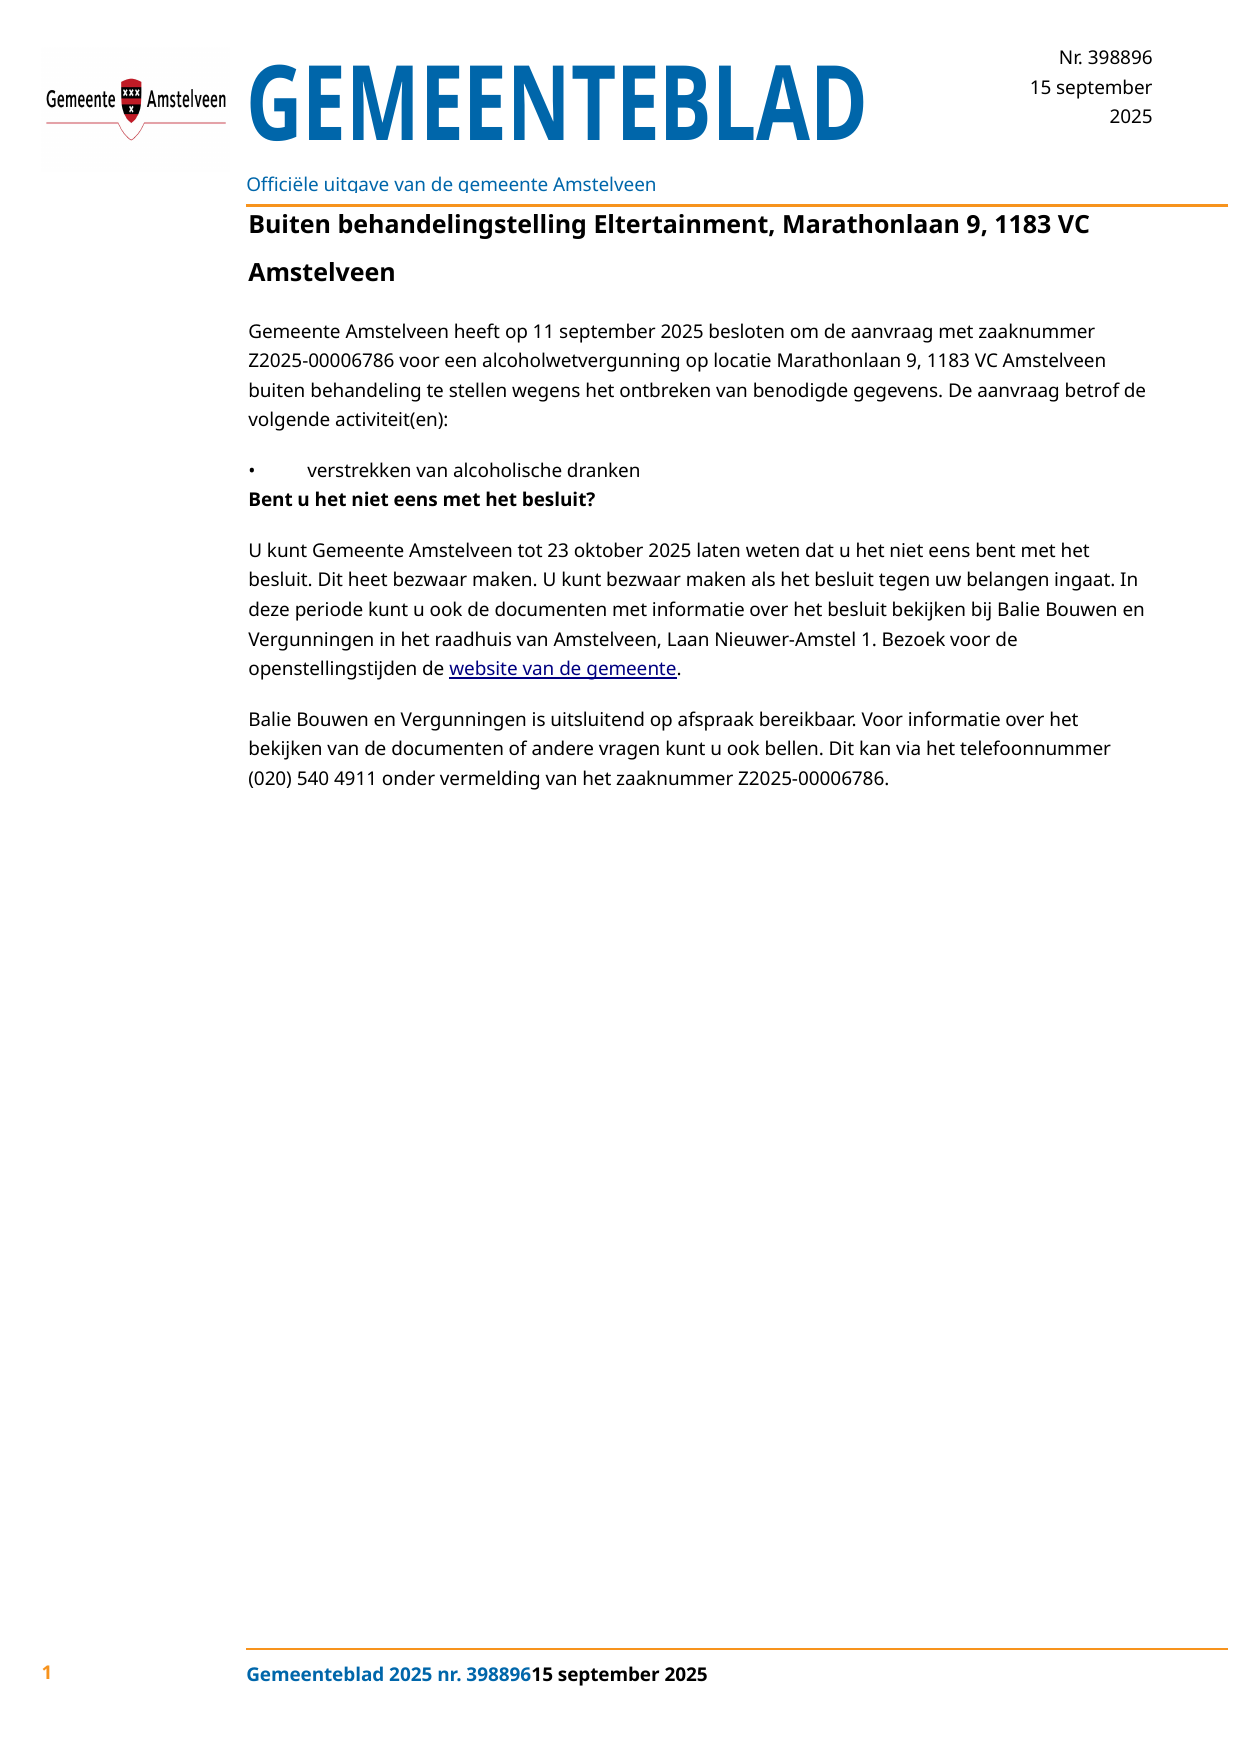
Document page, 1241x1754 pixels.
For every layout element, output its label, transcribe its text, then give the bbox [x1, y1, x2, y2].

text Balie Bouwen en Vergunningen is uitsluitend op afspraak bereikbaar. Voor informatie over het bekijken van de documenten of andere vragen kunt u ook bellen. Dit kan via het telefoonnummer (020) 540 4911 onder vermelding van het zaaknummer Z2025-00006786. [248, 706, 1152, 791]
list verstrekken van alcoholische dranken [248, 457, 1152, 483]
text U kunt Gemeente Amstelveen tot 23 oktober 2025 laten weten dat u het niet eens bent met het besluit. Dit heet bezwaar maken. U kunt bezwaar maken als het besluit tegen uw belangen ingaat. In deze periode kunt u ook de documenten met informatie over het besluit bekijken bij Balie Bouwen en Vergunningen in het raadhuis van Amstelveen, Laan Nieuwer-Amstel 1. Bezoek voor de openstellingstijden de website van de gemeente. [248, 537, 1152, 681]
picture [41, 47, 231, 172]
text Gemeente Amstelveen heeft op 11 september 2025 besloten om de aanvraag met zaaknummer Z2025-00006786 voor een alcoholwetvergunning op locatie Marathonlaan 9, 1183 VC Amstelveen buiten behandeling te stellen wegens het ontbreken van benodigde gegevens. De aanvraag betrof de volgende activiteit(en): [248, 318, 1152, 432]
text Bent u het niet eens met het besluit? [248, 487, 1152, 512]
text Buiten behandelingstelling Eltertainment, Marathonlaan 9, 1183 VC Amstelveen [248, 207, 1152, 288]
